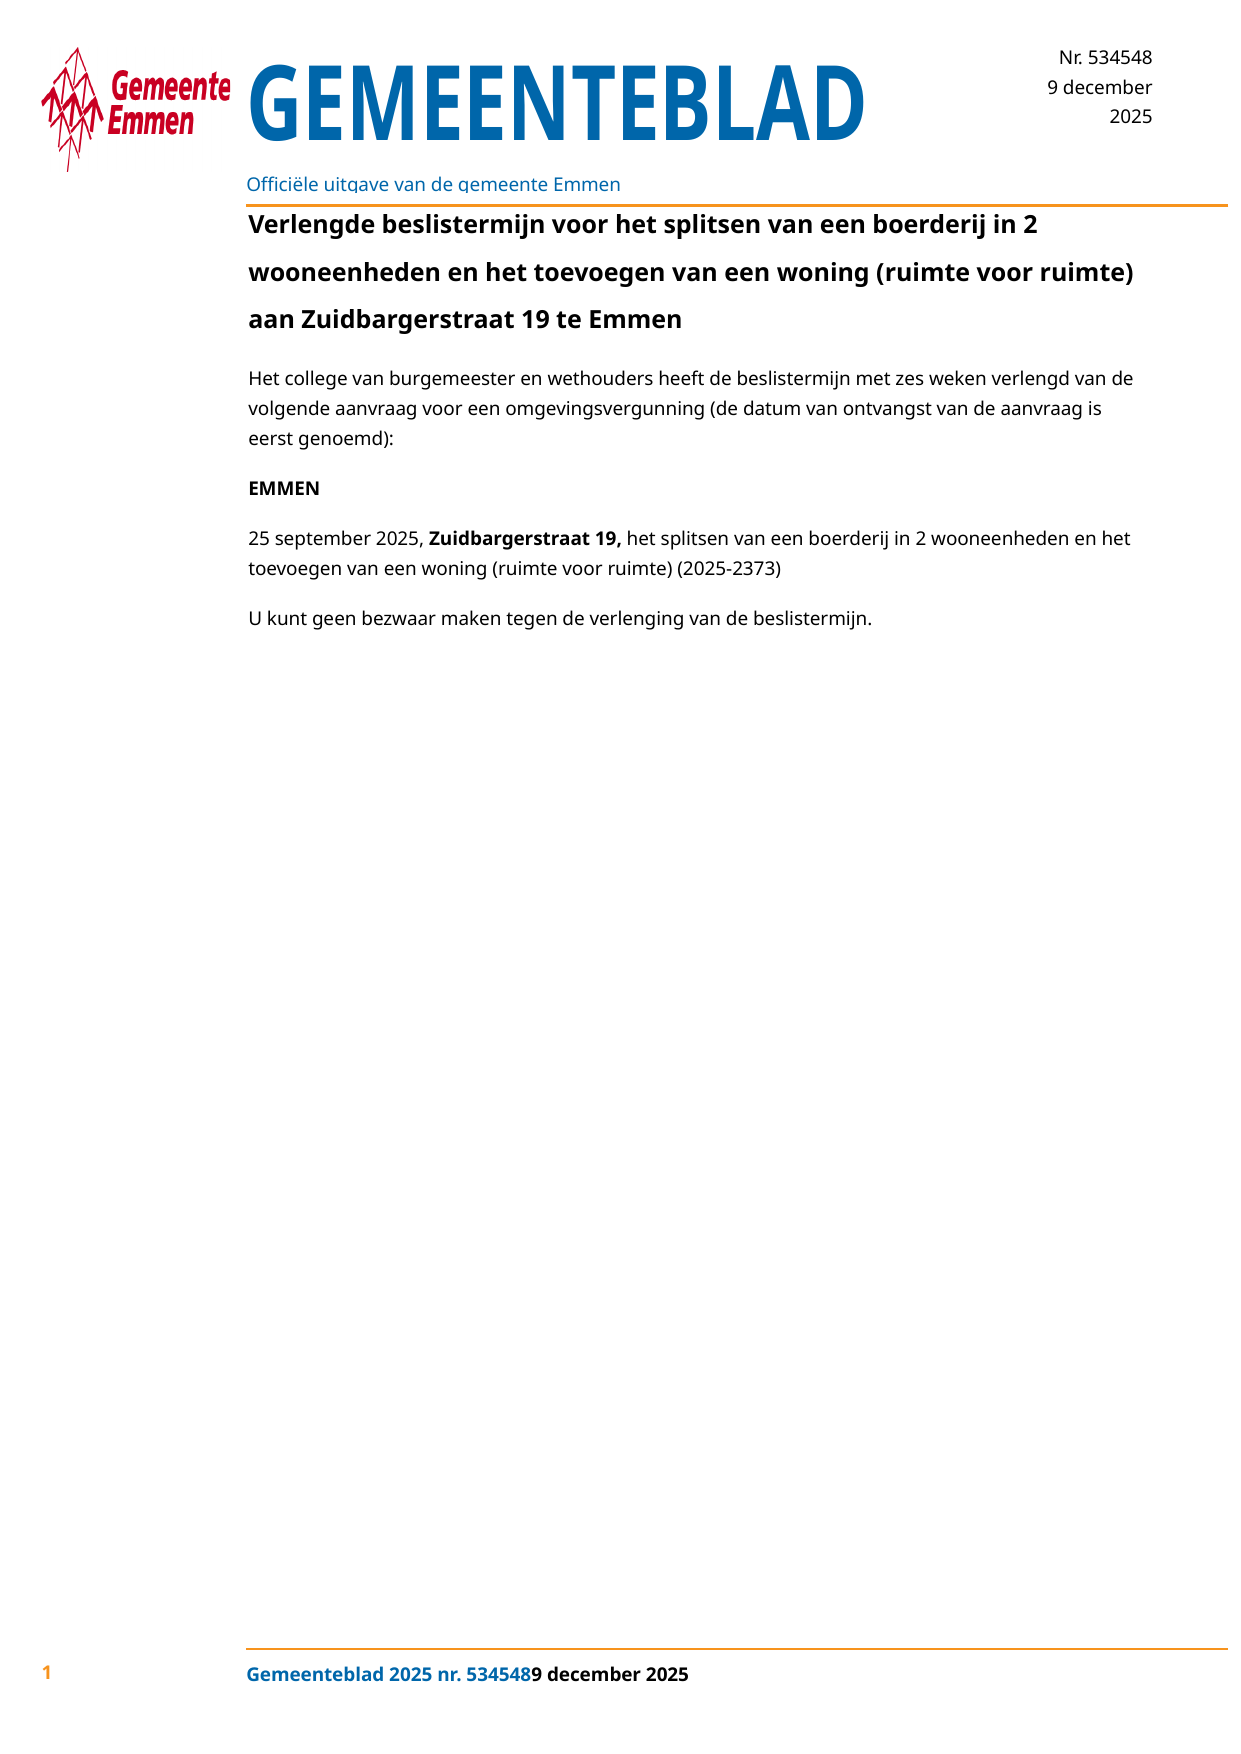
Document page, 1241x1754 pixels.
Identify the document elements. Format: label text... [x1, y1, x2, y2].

picture [41, 47, 231, 172]
text Verlengde beslistermijn voor het splitsen van een boerderij in 2 wooneenheden en het toevoegen van een woning (ruimte voor ruimte) aan Zuidbargerstraat 19 te Emmen [248, 207, 1152, 336]
text 25 september 2025, Zuidbargerstraat 19, het splitsen van een boerderij in 2 wooneenheden en het toevoegen van een woning (ruimte voor ruimte) (2025-2373) [248, 526, 1152, 581]
text EMMEN [248, 475, 1152, 501]
text U kunt geen bezwaar maken tegen de verlenging van de beslistermijn. [248, 606, 1152, 631]
text Het college van burgemeester en wethouders heeft de beslistermijn met zes weken verlengd van de volgende aanvraag voor een omgevingsvergunning (de datum van ontvangst van de aanvraag is eerst genoemd): [248, 366, 1152, 450]
